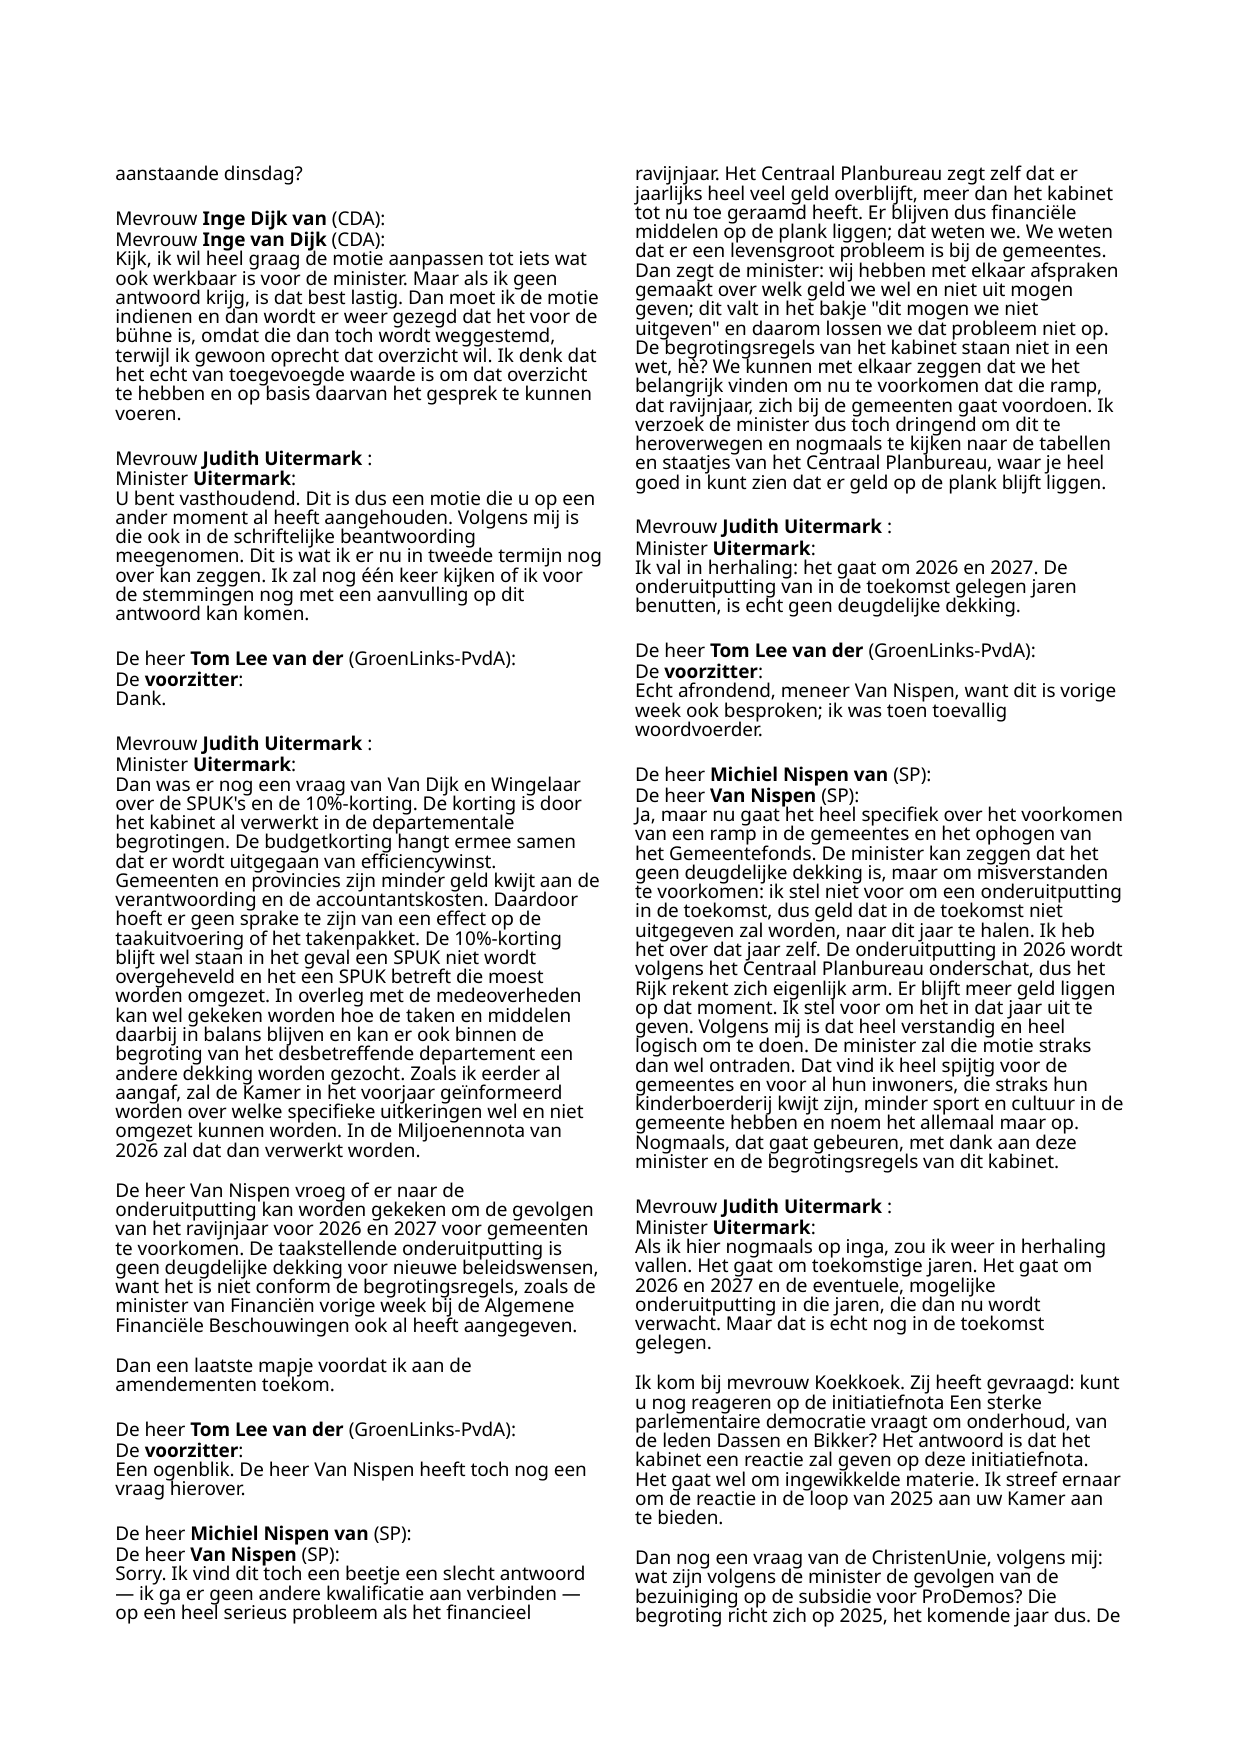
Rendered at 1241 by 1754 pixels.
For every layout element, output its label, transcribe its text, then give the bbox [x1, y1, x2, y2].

text Echt afrondend, meneer Van Nispen, want dit is vorige week ook besproken; ik was toen toevallig woordvoerder. [635, 682, 1125, 740]
text De heer Michiel Nispen van (SP): [115, 1520, 605, 1546]
text ravijnjaar. Het Centraal Planbureau zegt zelf dat er jaarlijks heel veel geld overblijft, meer dan het kabinet tot nu toe geraamd heeft. Er blijven dus financiële middelen op de plank liggen; dat weten we. We weten dat er een levensgroot probleem is bij de gemeentes. Dan zegt de minister: wij hebben met elkaar afspraken gemaakt over welk geld we wel en niet uit mogen geven; dit valt in het bakje "dit mogen we niet uitgeven" en daarom lossen we dat probleem niet op. De begrotingsregels van het kabinet staan niet in een wet, hè? We kunnen met elkaar zeggen dat we het belangrijk vinden om nu te voorkomen dat die ramp, dat ravijnjaar, zich bij de gemeenten gaat voordoen. Ik verzoek de minister dus toch dringend om dit te heroverwegen en nogmaals te kijken naar de tabellen en staatjes van het Centraal Planbureau, waar je heel goed in kunt zien dat er geld op de plank blijft liggen. [635, 165, 1125, 493]
text De heer Van Nispen (SP): [115, 1546, 605, 1565]
text De heer Van Nispen vroeg of er naar de onderuitputting kan worden gekeken om de gevolgen van het ravijnjaar voor 2026 en 2027 voor gemeenten te voorkomen. De taakstellende onderuitputting is geen deugdelijke dekking voor nieuwe beleidswensen, want het is niet conform de begrotingsregels, zoals de minister van Financiën vorige week bij de Algemene Financiële Beschouwingen ook al heeft aangegeven. [115, 1182, 605, 1336]
text De heer Tom Lee van der (GroenLinks-PvdA): [115, 645, 605, 671]
text Mevrouw Inge Dijk van (CDA): [115, 205, 605, 231]
text U bent vasthoudend. Dit is dus een motie die u op een ander moment al heeft aangehouden. Volgens mij is die ook in de schriftelijke beantwoording meegenomen. Dit is wat ik er nu in tweede termijn nog over kan zeggen. Ik zal nog één keer kijken of ik voor de stemmingen nog met een aanvulling op dit antwoord kan komen. [115, 490, 605, 624]
text Minister Uitermark: [635, 1219, 1125, 1238]
text Dan was er nog een vraag van Van Dijk en Wingelaar over de SPUK's en de 10%-korting. De korting is door het kabinet al verwerkt in de departementale begrotingen. De budgetkorting hangt ermee samen dat er wordt uitgegaan van efficiencywinst. Gemeenten en provincies zijn minder geld kwijt aan de verantwoording en de accountantskosten. Daardoor hoeft er geen sprake te zijn van een effect op de taakuitvoering of het takenpakket. De 10%-korting blijft wel staan in het geval een SPUK niet wordt overgeheveld en het een SPUK betreft die moest worden omgezet. In overleg met de medeoverheden kan wel gekeken worden hoe de taken en middelen daarbij in balans blijven en kan er ook binnen de begroting van het desbetreffende departement een andere dekking worden gezocht. Zoals ik eerder al aangaf, zal de Kamer in het voorjaar geïnformeerd worden over welke specifieke uitkeringen wel en niet omgezet kunnen worden. In de Miljoenennota van 2026 zal dat dan verwerkt worden. [115, 776, 605, 1161]
text aanstaande dinsdag? [115, 165, 605, 184]
text Dank. [115, 690, 605, 710]
text De voorzitter: [635, 663, 1125, 682]
text Ja, maar nu gaat het heel specifiek over het voorkomen van een ramp in de gemeentes en het ophogen van het Gemeentefonds. De minister kan zeggen dat het geen deugdelijke dekking is, maar om misverstanden te voorkomen: ik stel niet voor om een onderuitputting in de toekomst, dus geld dat in de toekomst niet uitgegeven zal worden, naar dit jaar te halen. Ik heb het over dat jaar zelf. De onderuitputting in 2026 wordt volgens het Centraal Planbureau onderschat, dus het Rijk rekent zich eigenlijk arm. Er blijft meer geld liggen op dat moment. Ik stel voor om het in dat jaar uit te geven. Volgens mij is dat heel verstandig en heel logisch om te doen. De minister zal die motie straks dan wel ontraden. Dat vind ik heel spijtig voor de gemeentes en voor al hun inwoners, die straks hun kinderboerderij kwijt zijn, minder sport en cultuur in de gemeente hebben en noem het allemaal maar op. Nogmaals, dat gaat gebeuren, met dank aan deze minister en de begrotingsregels van dit kabinet. [635, 806, 1125, 1172]
text De voorzitter: [115, 671, 605, 690]
text Minister Uitermark: [635, 539, 1125, 559]
text Minister Uitermark: [115, 756, 605, 776]
text Dan een laatste mapje voordat ik aan de amendementen toekom. [115, 1357, 605, 1395]
text Mevrouw Judith Uitermark : [635, 1193, 1125, 1219]
text Mevrouw Judith Uitermark : [115, 731, 605, 756]
text Minister Uitermark: [115, 470, 605, 490]
text De heer Michiel Nispen van (SP): [635, 761, 1125, 787]
text Kijk, ik wil heel graag de motie aanpassen tot iets wat ook werkbaar is voor de minister. Maar als ik geen antwoord krijg, is dat best lastig. Dan moet ik de motie indienen en dan wordt er weer gezegd dat het voor de bühne is, omdat die dan toch wordt weggestemd, terwijl ik gewoon oprecht dat overzicht wil. Ik denk dat het echt van toegevoegde waarde is om dat overzicht te hebben en op basis daarvan het gesprek te kunnen voeren. [115, 250, 605, 424]
text De heer Tom Lee van der (GroenLinks-PvdA): [115, 1416, 605, 1442]
text Als ik hier nogmaals op inga, zou ik weer in herhaling vallen. Het gaat om toekomstige jaren. Het gaat om 2026 en 2027 en de eventuele, mogelijke onderuitputting in die jaren, die dan nu wordt verwacht. Maar dat is echt nog in de toekomst gelegen. [635, 1238, 1125, 1354]
text Sorry. Ik vind dit toch een beetje een slecht antwoord — ik ga er geen andere kwalificatie aan verbinden — op een heel serieus probleem als het financieel [115, 1565, 605, 1623]
text De heer Van Nispen (SP): [635, 787, 1125, 806]
text Ik val in herhaling: het gaat om 2026 en 2027. De onderuitputting van in de toekomst gelegen jaren benutten, is echt geen deugdelijke dekking. [635, 559, 1125, 617]
text Mevrouw Judith Uitermark : [115, 445, 605, 470]
text Mevrouw Inge van Dijk (CDA): [115, 231, 605, 250]
text Ik kom bij mevrouw Koekkoek. Zij heeft gevraagd: kunt u nog reageren op de initiatiefnota Een sterke parlementaire democratie vraagt om onderhoud, van de leden Dassen en Bikker? Het antwoord is dat het kabinet een reactie zal geven op deze initiatiefnota. Het gaat wel om ingewikkelde materie. Ik streef ernaar om de reactie in de loop van 2025 aan uw Kamer aan te bieden. [635, 1374, 1125, 1528]
text Mevrouw Judith Uitermark : [635, 514, 1125, 539]
text Dan nog een vraag van de ChristenUnie, volgens mij: wat zijn volgens de minister de gevolgen van de bezuiniging op de subsidie voor ProDemos? Die begroting richt zich op 2025, het komende jaar dus. De [635, 1549, 1125, 1626]
text De heer Tom Lee van der (GroenLinks-PvdA): [635, 637, 1125, 663]
text Een ogenblik. De heer Van Nispen heeft toch nog een vraag hierover. [115, 1461, 605, 1499]
text De voorzitter: [115, 1442, 605, 1461]
